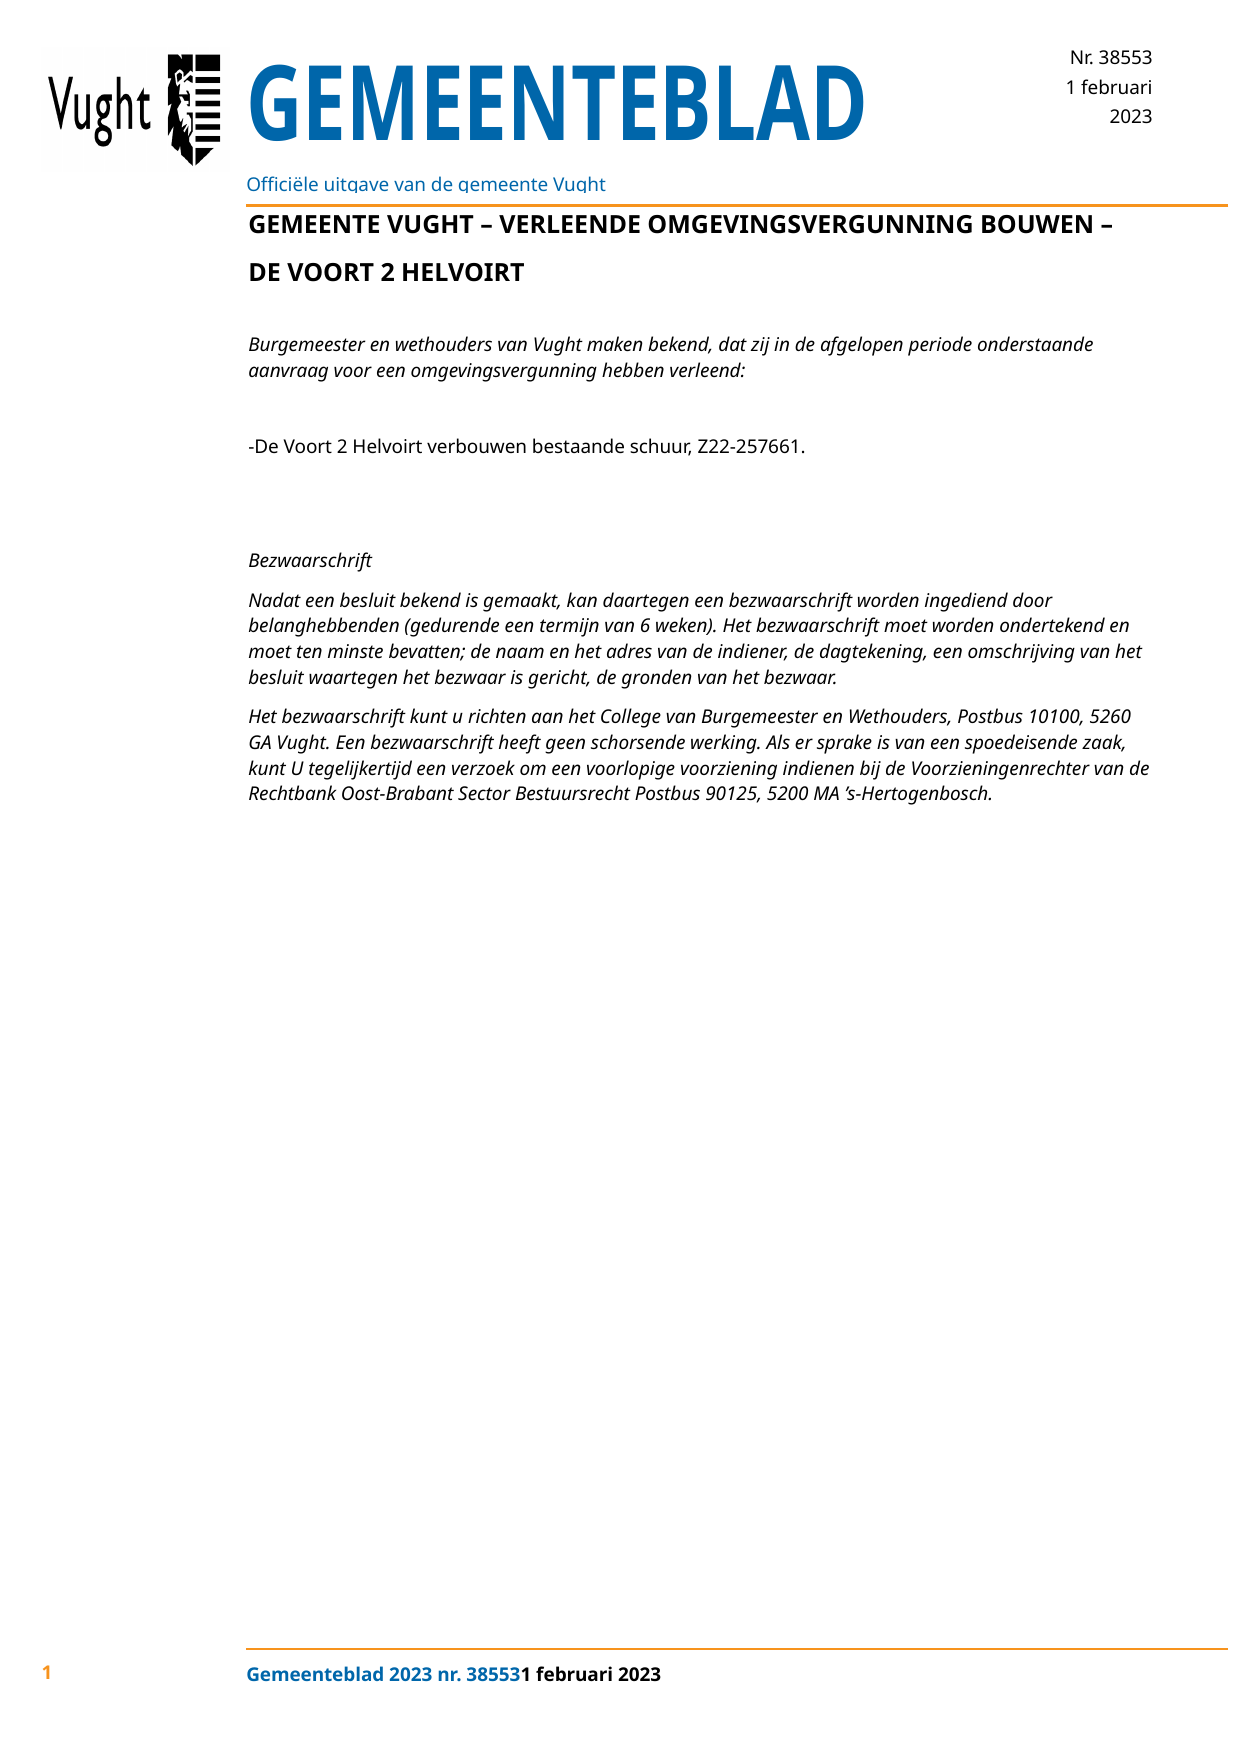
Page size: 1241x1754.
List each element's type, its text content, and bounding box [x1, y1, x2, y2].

text Bezwaarschrift [248, 548, 1152, 573]
text GEMEENTE VUGHT – VERLEENDE OMGEVINGSVERGUNNING BOUWEN – DE VOORT 2 HELVOIRT [248, 207, 1152, 288]
text Burgemeester en wethouders van Vught maken bekend, dat zij in de afgelopen periode onderstaande aanvraag voor een omgevingsvergunning hebben verleend: [248, 331, 1152, 383]
picture [41, 47, 231, 172]
text Nadat een besluit bekend is gemaakt, kan daartegen een bezwaarschrift worden ingediend door belanghebbenden (gedurende een termijn van 6 weken). Het bezwaarschrift moet worden ondertekend en moet ten minste bevatten; de naam en het adres van de indiener, de dagtekening, een omschrijving van het besluit waartegen het bezwaar is gericht, de gronden van het bezwaar. [248, 587, 1152, 690]
text Het bezwaarschrift kunt u richten aan het College van Burgemeester en Wethouders, Postbus 10100, 5260 GA Vught. Een bezwaarschrift heeft geen schorsende werking. Als er sprake is van een spoedeisende zaak, kunt U tegelijkertijd een verzoek om een voorlopige voorziening indienen bij de Voorzieningenrechter van de Rechtbank Oost-Brabant Sector Bestuursrecht Postbus 90125, 5200 MA ’s-Hertogenbosch. [248, 703, 1152, 806]
text -De Voort 2 Helvoirt verbouwen bestaande schuur, Z22-257661. [248, 433, 1152, 459]
